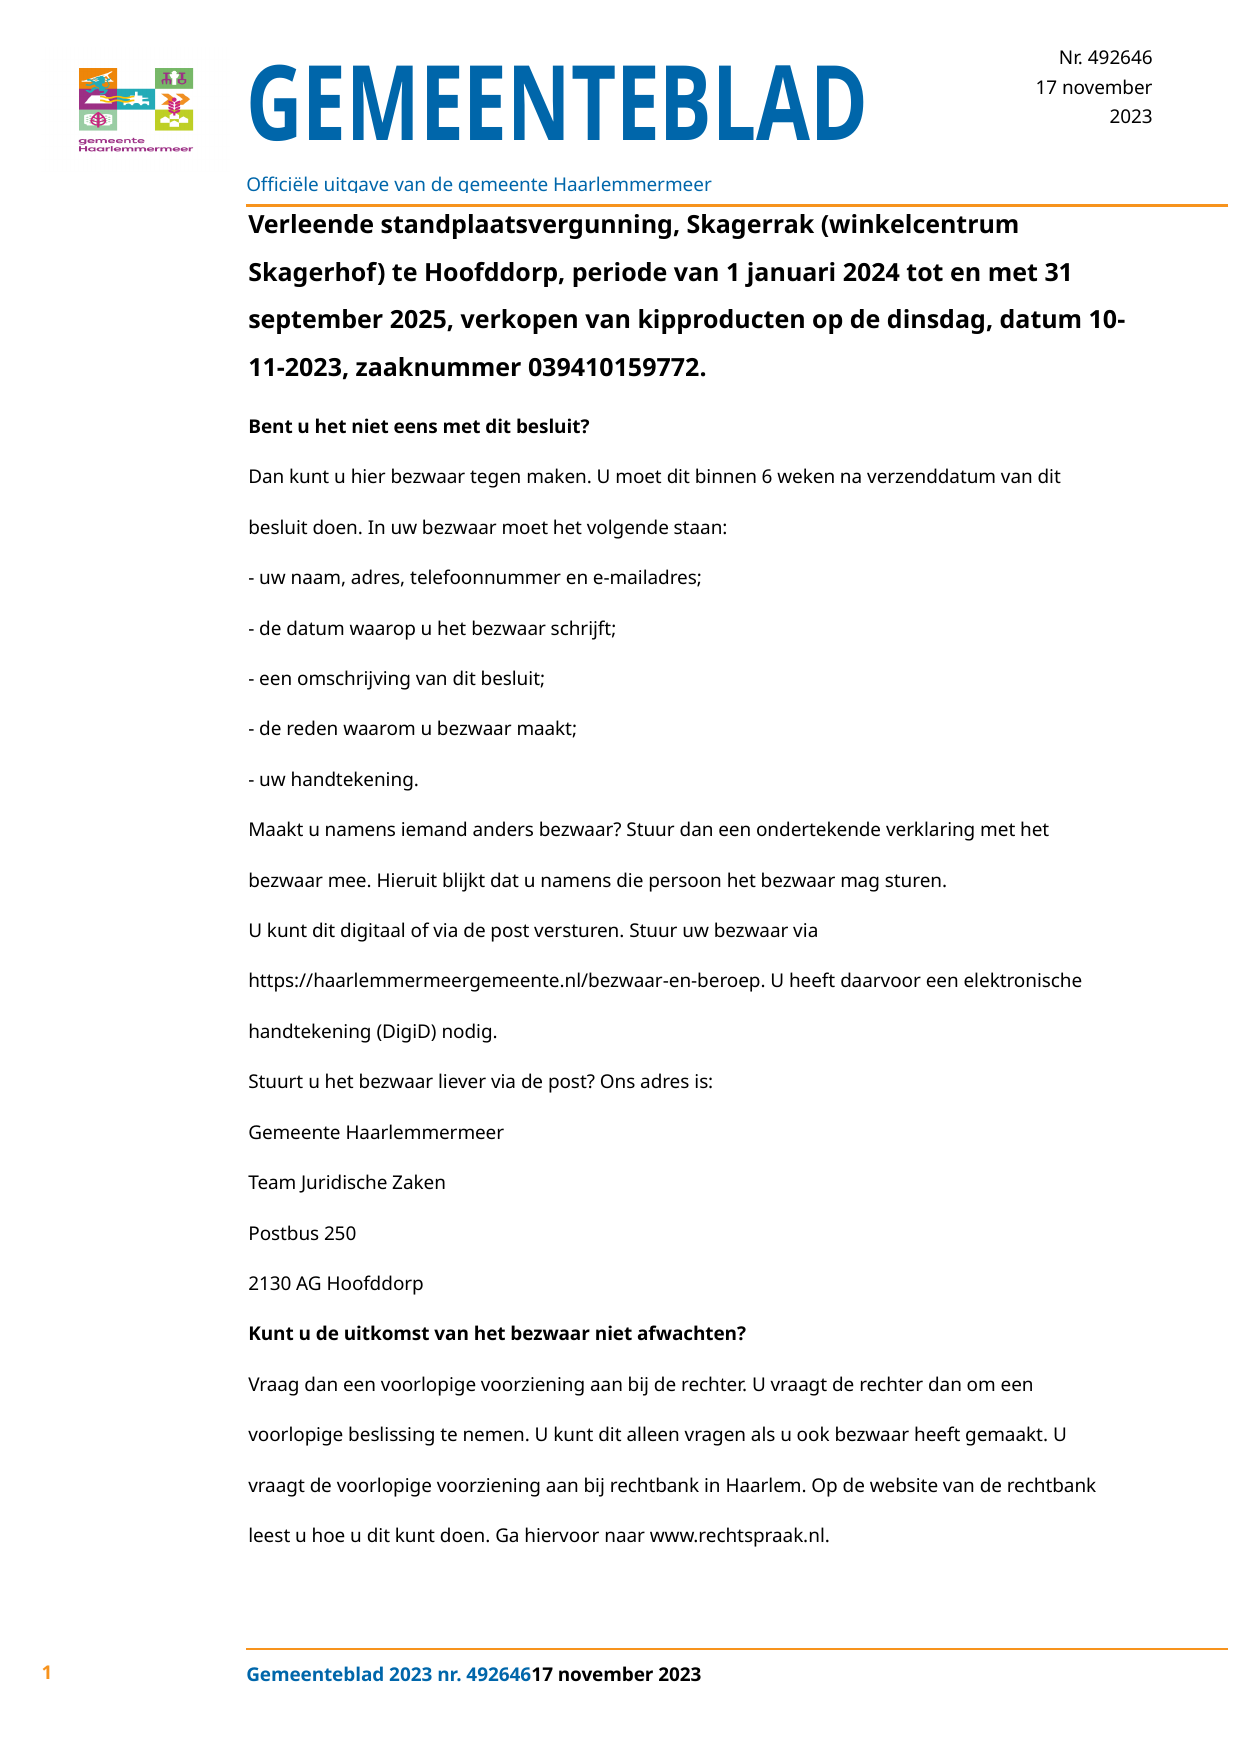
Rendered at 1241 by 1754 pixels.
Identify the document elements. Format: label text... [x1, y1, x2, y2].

text Stuurt u het bezwaar liever via de post? Ons adres is: [248, 1068, 1152, 1094]
text Verleende standplaatsvergunning, Skagerrak (winkelcentrum Skagerhof) te Hoofddorp, periode van 1 januari 2024 tot en met 31 september 2025, verkopen van kipproducten op de dinsdag, datum 10-11-2023, zaaknummer 039410159772. [248, 207, 1152, 384]
text - de reden waarom u bezwaar maakt; [248, 716, 1152, 741]
text - een omschrijving van dit besluit; [248, 665, 1152, 691]
text Vraag dan een voorlopige voorziening aan bij de rechter. U vraagt de rechter dan om een [248, 1371, 1152, 1397]
text vraagt de voorlopige voorziening aan bij rechtbank in Haarlem. Op de website van de rechtbank [248, 1472, 1152, 1498]
text Kunt u de uitkomst van het bezwaar niet afwachten? [248, 1321, 1152, 1346]
text Bent u het niet eens met dit besluit? [248, 413, 1152, 439]
text bezwaar mee. Hieruit blijkt dat u namens die persoon het bezwaar mag sturen. [248, 867, 1152, 893]
picture [41, 47, 231, 172]
text Team Juridische Zaken [248, 1169, 1152, 1195]
text leest u hoe u dit kunt doen. Ga hiervoor naar www.rechtspraak.nl. [248, 1522, 1152, 1548]
text U kunt dit digitaal of via de post versturen. Stuur uw bezwaar via [248, 917, 1152, 943]
text Maakt u namens iemand anders bezwaar? Stuur dan een ondertekende verklaring met het [248, 816, 1152, 842]
text https://haarlemmermeergemeente.nl/bezwaar-en-beroep. U heeft daarvoor een elektronische [248, 968, 1152, 993]
text voorlopige beslissing te nemen. U kunt dit alleen vragen als u ook bezwaar heeft gemaakt. U [248, 1421, 1152, 1447]
text - uw handtekening. [248, 766, 1152, 792]
text handtekening (DigiD) nodig. [248, 1018, 1152, 1044]
text besluit doen. In uw bezwaar moet het volgende staan: [248, 514, 1152, 540]
text - uw naam, adres, telefoonnummer en e-mailadres; [248, 564, 1152, 590]
text Dan kunt u hier bezwaar tegen maken. U moet dit binnen 6 weken na verzenddatum van dit [248, 463, 1152, 489]
text 2130 AG Hoofddorp [248, 1270, 1152, 1296]
text Postbus 250 [248, 1220, 1152, 1246]
text Gemeente Haarlemmermeer [248, 1119, 1152, 1145]
text - de datum waarop u het bezwaar schrijft; [248, 615, 1152, 641]
